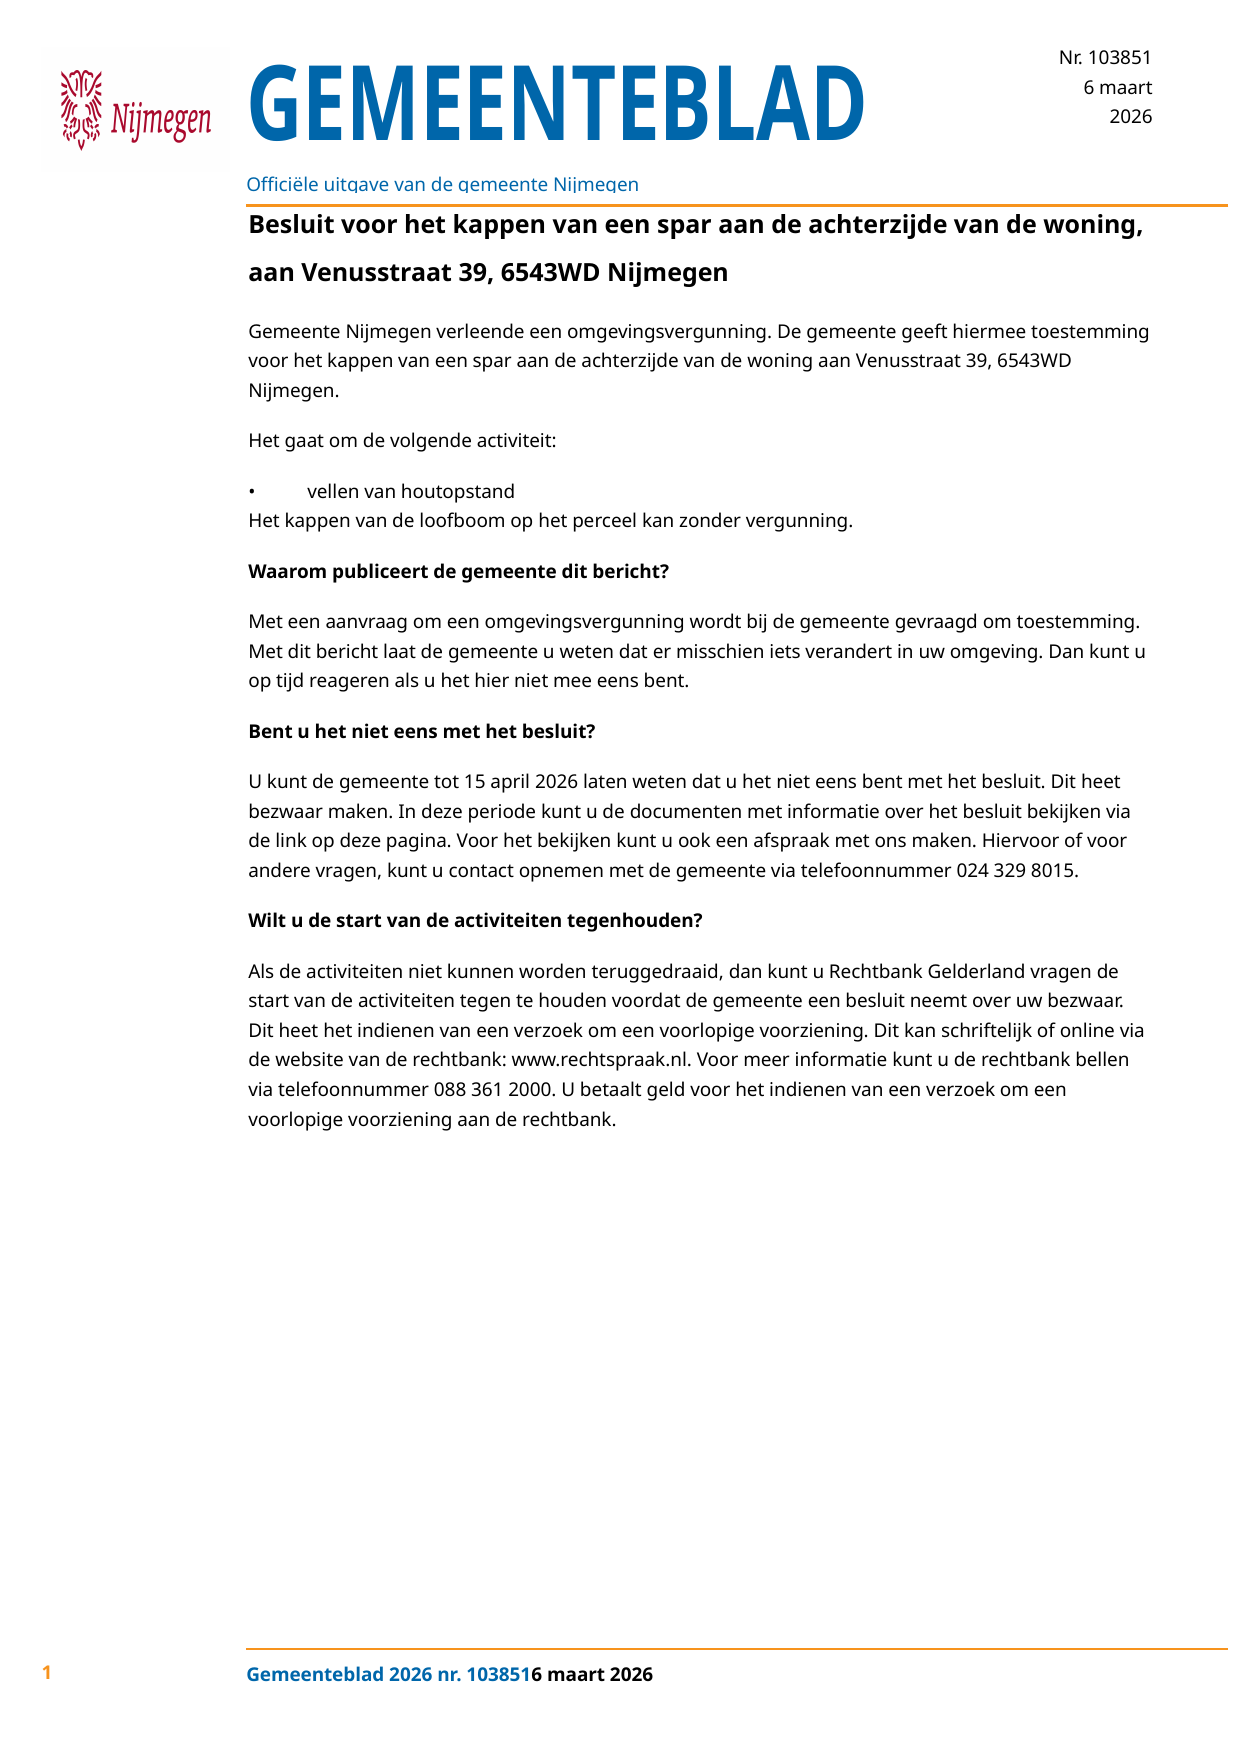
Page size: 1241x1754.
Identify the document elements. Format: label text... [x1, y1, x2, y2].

picture [41, 47, 231, 172]
text Gemeente Nijmegen verleende een omgevingsvergunning. De gemeente geeft hiermee toestemming voor het kappen van een spar aan de achterzijde van de woning aan Venusstraat 39, 6543WD Nijmegen. [248, 318, 1152, 403]
text U kunt de gemeente tot 15 april 2026 laten weten dat u het niet eens bent met het besluit. Dit heet bezwaar maken. In deze periode kunt u de documenten met informatie over het besluit bekijken via de link op deze pagina. Voor het bekijken kunt u ook een afspraak met ons maken. Hiervoor of voor andere vragen, kunt u contact opnemen met de gemeente via telefoonnummer 024 329 8015. [248, 768, 1152, 883]
text Wilt u de start van de activiteiten tegenhouden? [248, 907, 1152, 933]
text Het kappen van de loofboom op het perceel kan zonder vergunning. [248, 507, 1152, 533]
text Waarom publiceert de gemeente dit bericht? [248, 558, 1152, 584]
list vellen van houtopstand [248, 478, 1152, 504]
text Besluit voor het kappen van een spar aan de achterzijde van de woning, aan Venusstraat 39, 6543WD Nijmegen [248, 207, 1152, 288]
text Bent u het niet eens met het besluit? [248, 718, 1152, 744]
text Met een aanvraag om een omgevingsvergunning wordt bij de gemeente gevraagd om toestemming. Met dit bericht laat de gemeente u weten dat er misschien iets verandert in uw omgeving. Dan kunt u op tijd reageren als u het hier niet mee eens bent. [248, 608, 1152, 693]
text Als de activiteiten niet kunnen worden teruggedraaid, dan kunt u Rechtbank Gelderland vragen de start van de activiteiten tegen te houden voordat de gemeente een besluit neemt over uw bezwaar. Dit heet het indienen van een verzoek om een voorlopige voorziening. Dit kan schriftelijk of online via de website van de rechtbank: www.rechtspraak.nl. Voor meer informatie kunt u de rechtbank bellen via telefoonnummer 088 361 2000. U betaalt geld voor het indienen van een verzoek om een voorlopige voorziening aan de rechtbank. [248, 958, 1152, 1132]
text Het gaat om de volgende activiteit: [248, 427, 1152, 453]
